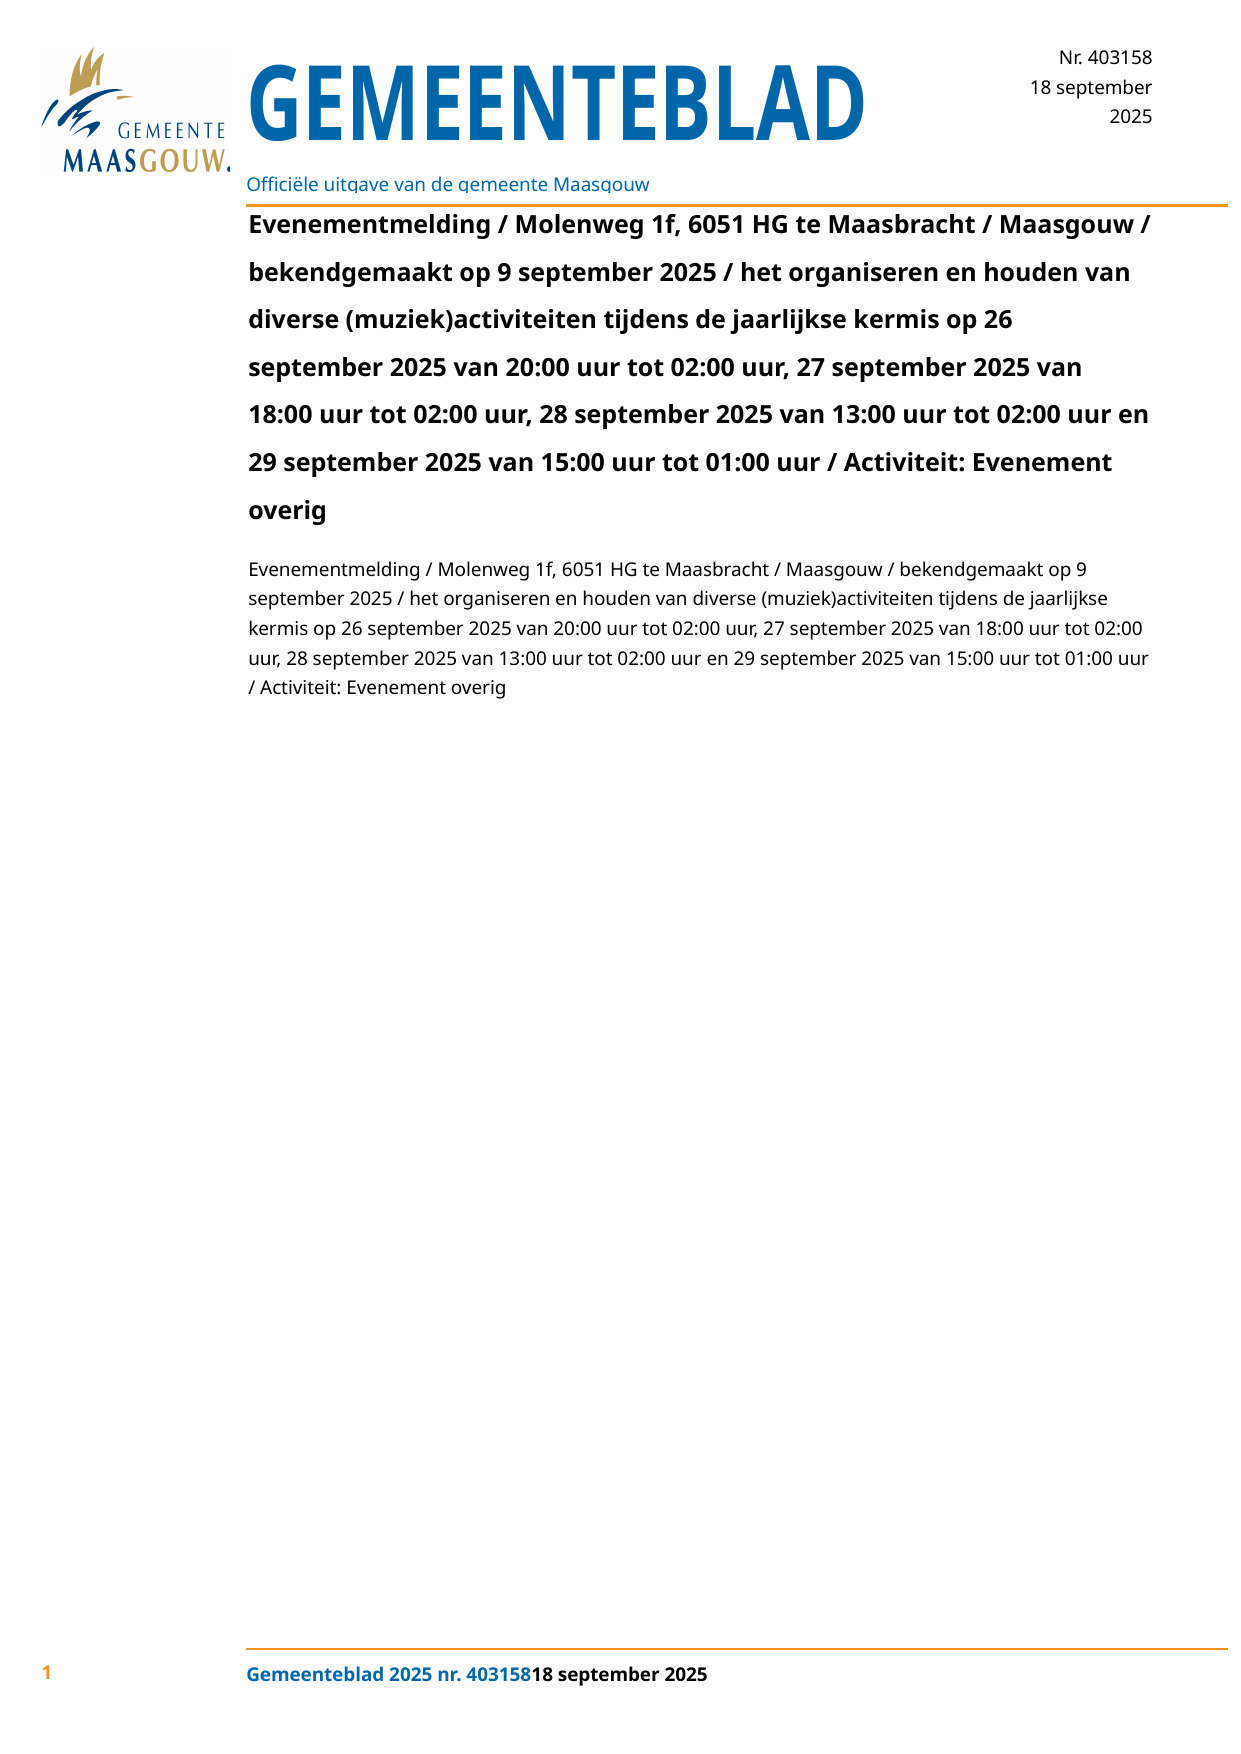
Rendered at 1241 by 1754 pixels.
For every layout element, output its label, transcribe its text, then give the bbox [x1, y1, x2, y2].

picture [41, 47, 231, 172]
text Evenementmelding / Molenweg 1f, 6051 HG te Maasbracht / Maasgouw / bekendgemaakt op 9 september 2025 / het organiseren en houden van diverse (muziek)activiteiten tijdens de jaarlijkse kermis op 26 september 2025 van 20:00 uur tot 02:00 uur, 27 september 2025 van 18:00 uur tot 02:00 uur, 28 september 2025 van 13:00 uur tot 02:00 uur en 29 september 2025 van 15:00 uur tot 01:00 uur / Activiteit: Evenement overig [248, 556, 1152, 700]
text Evenementmelding / Molenweg 1f, 6051 HG te Maasbracht / Maasgouw / bekendgemaakt op 9 september 2025 / het organiseren en houden van diverse (muziek)activiteiten tijdens de jaarlijkse kermis op 26 september 2025 van 20:00 uur tot 02:00 uur, 27 september 2025 van 18:00 uur tot 02:00 uur, 28 september 2025 van 13:00 uur tot 02:00 uur en 29 september 2025 van 15:00 uur tot 01:00 uur / Activiteit: Evenement overig [248, 207, 1152, 526]
